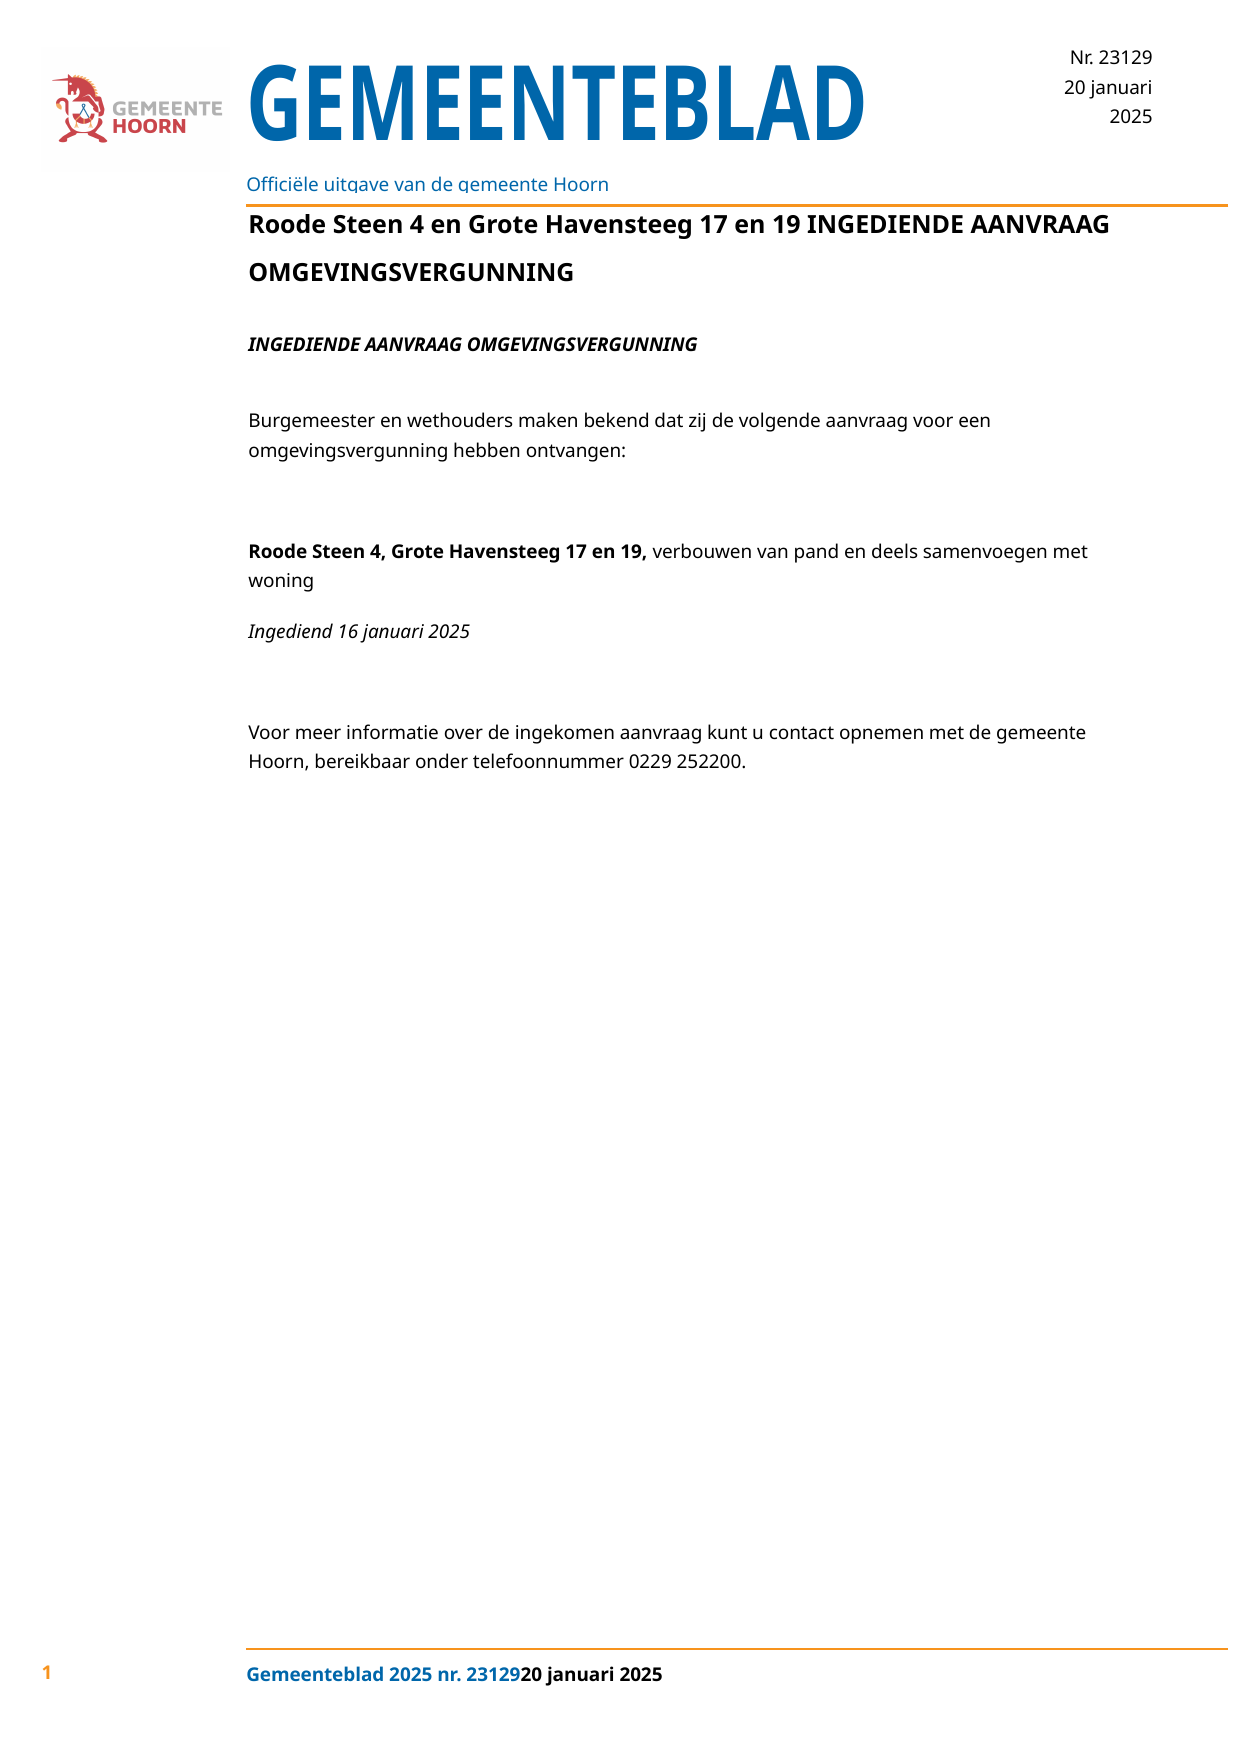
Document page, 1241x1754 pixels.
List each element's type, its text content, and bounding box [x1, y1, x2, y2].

text Ingediend 16 januari 2025 [248, 618, 1152, 644]
text Roode Steen 4, Grote Havensteeg 17 en 19, verbouwen van pand en deels samenvoegen met woning [248, 538, 1152, 593]
text Burgemeester en wethouders maken bekend dat zij de volgende aanvraag voor een omgevingsvergunning hebben ontvangen: [248, 408, 1152, 463]
picture [41, 47, 231, 172]
text INGEDIENDE AANVRAAG OMGEVINGSVERGUNNING [248, 331, 1152, 357]
text Roode Steen 4 en Grote Havensteeg 17 en 19 INGEDIENDE AANVRAAG OMGEVINGSVERGUNNING [248, 207, 1152, 288]
text Voor meer informatie over de ingekomen aanvraag kunt u contact opnemen met de gemeente Hoorn, bereikbaar onder telefoonnummer 0229 252200. [248, 719, 1152, 774]
